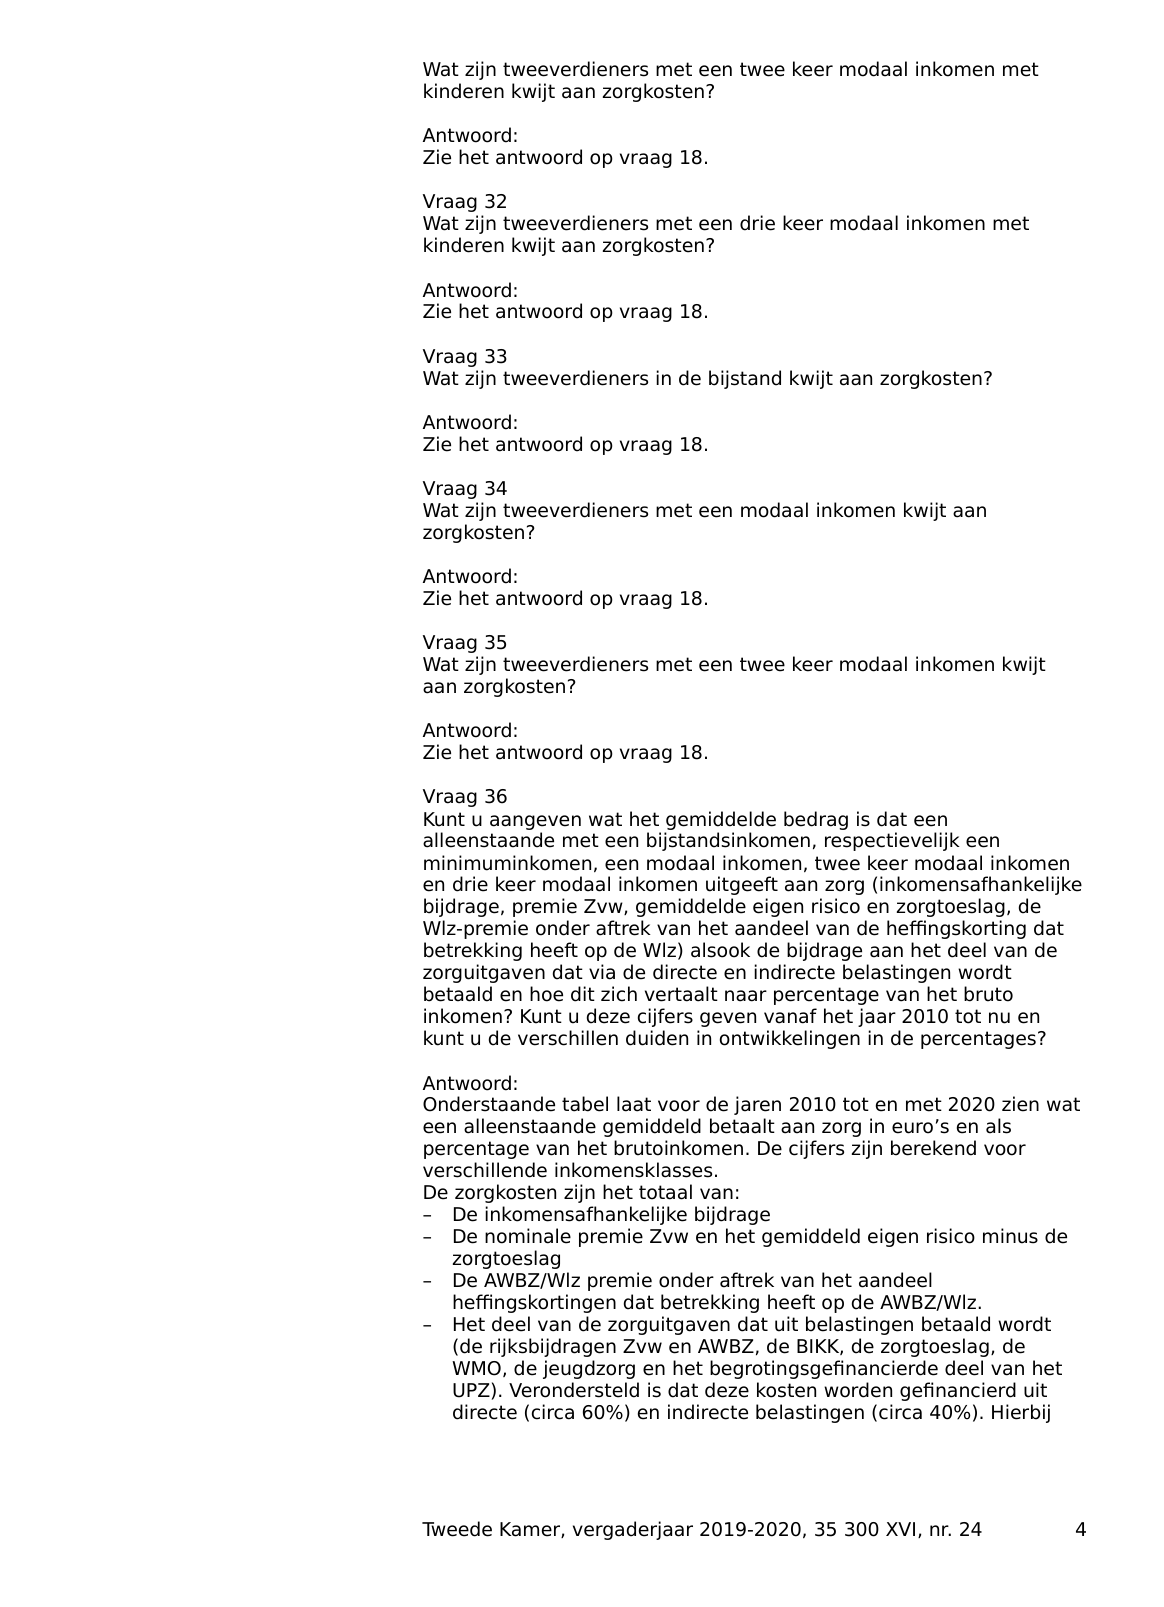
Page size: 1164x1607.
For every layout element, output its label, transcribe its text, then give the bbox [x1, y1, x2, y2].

text Vraag 32 [422, 191, 1087, 213]
text Wat zijn tweeverdieners met een twee keer modaal inkomen met kinderen kwijt aan zorgkosten? [422, 59, 1087, 103]
text Antwoord: [422, 412, 1087, 434]
text Wat zijn tweeverdieners in de bijstand kwijt aan zorgkosten? [422, 368, 1087, 389]
text Wat zijn tweeverdieners met een modaal inkomen kwijt aan zorgkosten? [422, 500, 1087, 544]
text – De nominale premie Zvw en het gemiddeld eigen risico minus de zorgtoeslag [422, 1226, 1087, 1270]
text Antwoord: [422, 279, 1087, 301]
text Vraag 35 [422, 632, 1087, 654]
text Zie het antwoord op vraag 18. [422, 147, 1087, 169]
text Onderstaande tabel laat voor de jaren 2010 tot en met 2020 zien wat een alleenstaande gemiddeld betaalt aan zorg in euro’s en als percentage van het brutoinkomen. De cijfers zijn berekend voor verschillende inkomensklasses. [422, 1094, 1087, 1182]
text Wat zijn tweeverdieners met een drie keer modaal inkomen met kinderen kwijt aan zorgkosten? [422, 213, 1087, 257]
text – Het deel van de zorguitgaven dat uit belastingen betaald wordt (de rijksbijdragen Zvw en AWBZ, de BIKK, de zorgtoeslag, de WMO, de jeugdzorg en het begrotingsgefinancierde deel van het UPZ). Verondersteld is dat deze kosten worden gefinancierd uit directe (circa 60%) en indirecte belastingen (circa 40%). Hierbij [422, 1314, 1087, 1424]
text Antwoord: [422, 125, 1087, 147]
text De zorgkosten zijn het totaal van: [422, 1182, 1087, 1204]
text Zie het antwoord op vraag 18. [422, 742, 1087, 764]
text Kunt u aangeven wat het gemiddelde bedrag is dat een alleenstaande met een bijstandsinkomen, respectievelijk een minimuminkomen, een modaal inkomen, twee keer modaal inkomen en drie keer modaal inkomen uitgeeft aan zorg (inkomensafhankelijke bijdrage, premie Zvw, gemiddelde eigen risico en zorgtoeslag, de Wlz-premie onder aftrek van het aandeel van de heffingskorting dat betrekking heeft op de Wlz) alsook de bijdrage aan het deel van de zorguitgaven dat via de directe en indirecte belastingen wordt betaald en hoe dit zich vertaalt naar percentage van het bruto inkomen? Kunt u deze cijfers geven vanaf het jaar 2010 tot nu en kunt u de verschillen duiden in ontwikkelingen in de percentages? [422, 808, 1087, 1050]
text Vraag 33 [422, 346, 1087, 368]
text – De AWBZ/Wlz premie onder aftrek van het aandeel heffingskortingen dat betrekking heeft op de AWBZ/Wlz. [422, 1270, 1087, 1314]
text Zie het antwoord op vraag 18. [422, 434, 1087, 456]
text Wat zijn tweeverdieners met een twee keer modaal inkomen kwijt aan zorgkosten? [422, 654, 1087, 698]
text – De inkomensafhankelijke bijdrage [422, 1204, 1087, 1226]
text Zie het antwoord op vraag 18. [422, 588, 1087, 610]
text Zie het antwoord op vraag 18. [422, 301, 1087, 323]
text Antwoord: [422, 566, 1087, 588]
text Antwoord: [422, 1072, 1087, 1094]
text Vraag 34 [422, 478, 1087, 500]
text Vraag 36 [422, 786, 1087, 808]
text Antwoord: [422, 720, 1087, 742]
